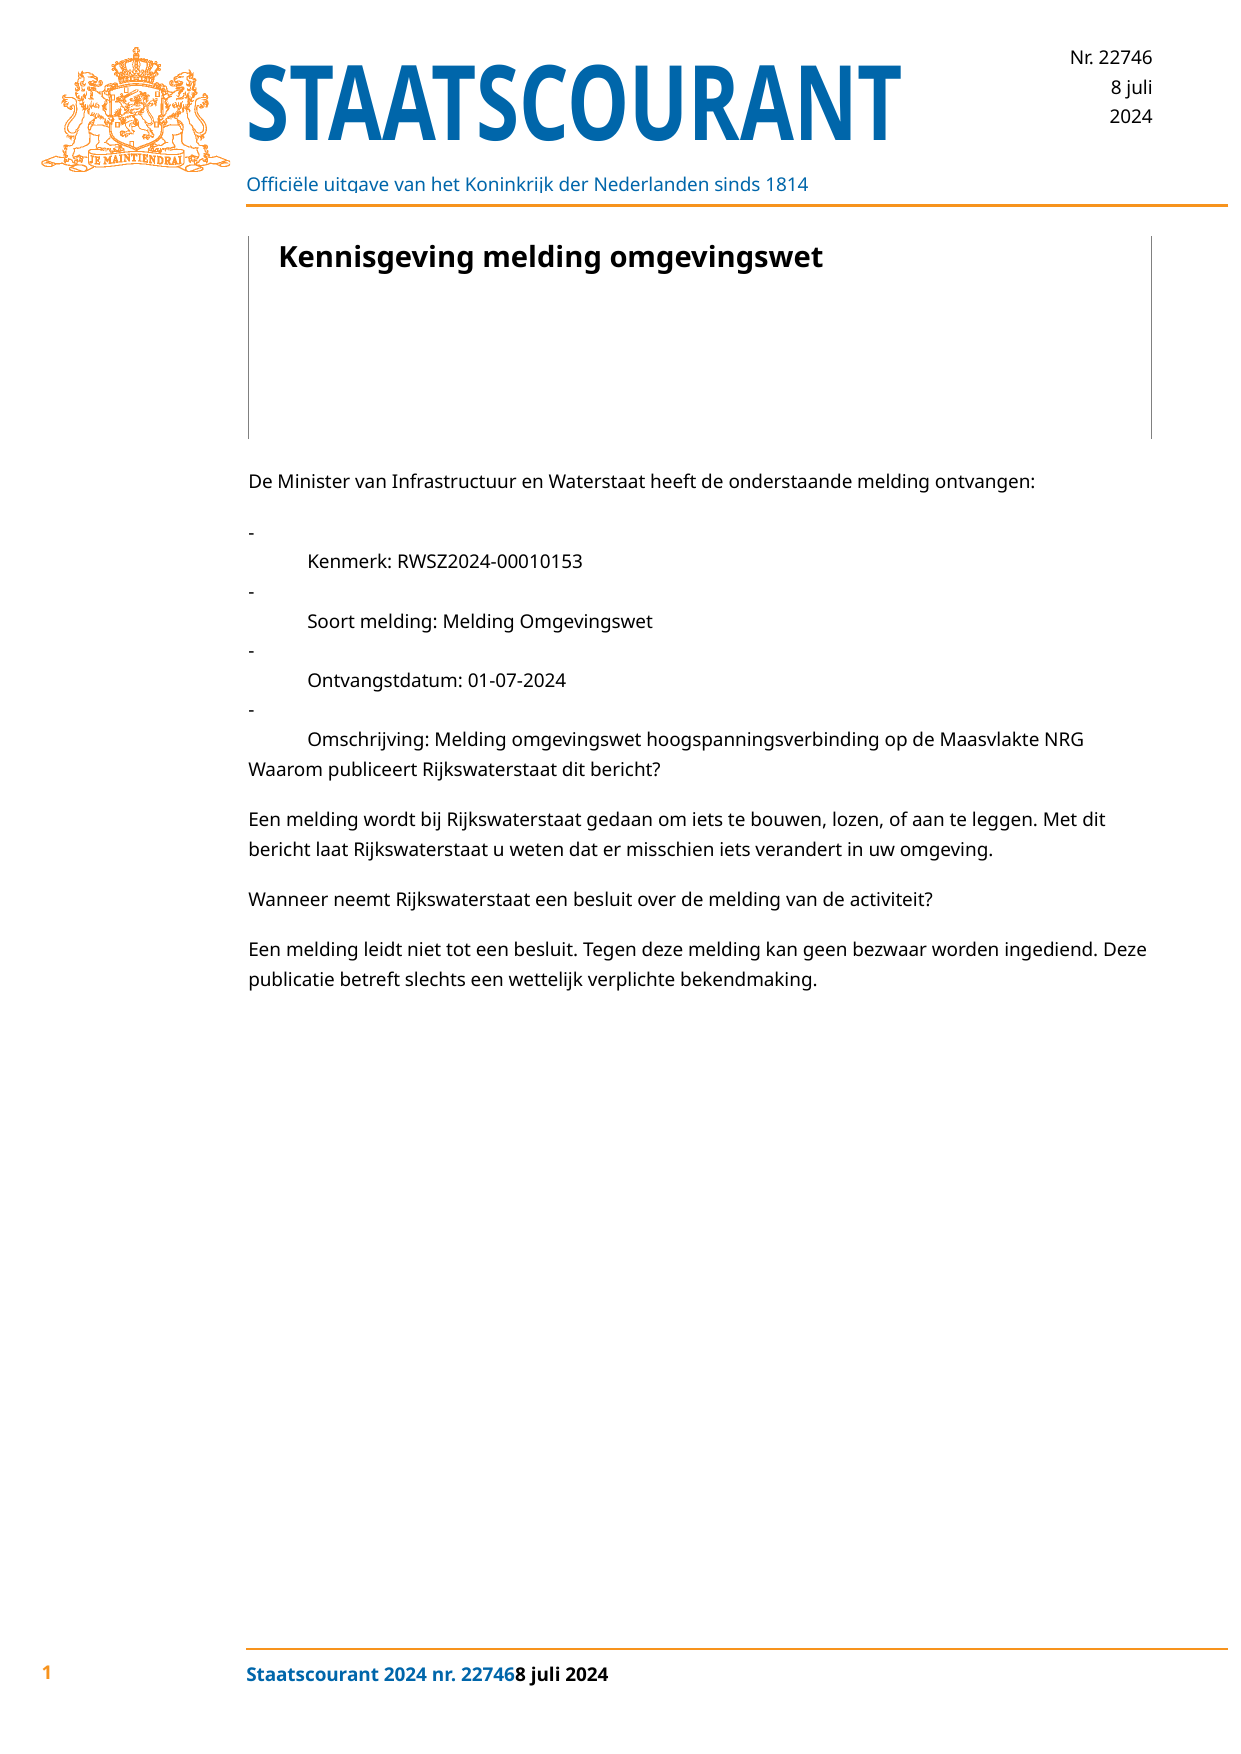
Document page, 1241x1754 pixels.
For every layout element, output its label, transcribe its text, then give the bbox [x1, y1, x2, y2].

text Een melding wordt bij Rijkswaterstaat gedaan om iets te bouwen, lozen, of aan te leggen. Met dit bericht laat Rijkswaterstaat u weten dat er misschien iets verandert in uw omgeving. [248, 806, 1152, 861]
picture [41, 47, 231, 172]
table_header [1090, 236, 1151, 413]
text Een melding leidt niet tot een besluit. Tegen deze melding kan geen bezwaar worden ingediend. Deze publicatie betreft slechts een wettelijk verplichte bekendmaking. [248, 937, 1152, 992]
list Ontvangstdatum: 01-07-2024 [248, 667, 1152, 693]
text Wanneer neemt Rijkswaterstaat een besluit over de melding van de activiteit? [248, 886, 1152, 912]
text Waarom publiceert Rijkswaterstaat dit bericht? [248, 756, 1152, 781]
table_header [850, 236, 912, 413]
table_header Kennisgeving melding omgevingswet [249, 236, 850, 439]
text De Minister van Infrastructuur en Waterstaat heeft de onderstaande melding ontvangen: [248, 469, 1152, 494]
table_header [850, 414, 1151, 439]
list Soort melding: Melding Omgevingswet [248, 608, 1152, 633]
list Kenmerk: RWSZ2024-00010153 [248, 549, 1152, 574]
picture [912, 236, 1090, 414]
list Omschrijving: Melding omgevingswet hoogspanningsverbinding op de Maasvlakte NRG [248, 726, 1152, 752]
